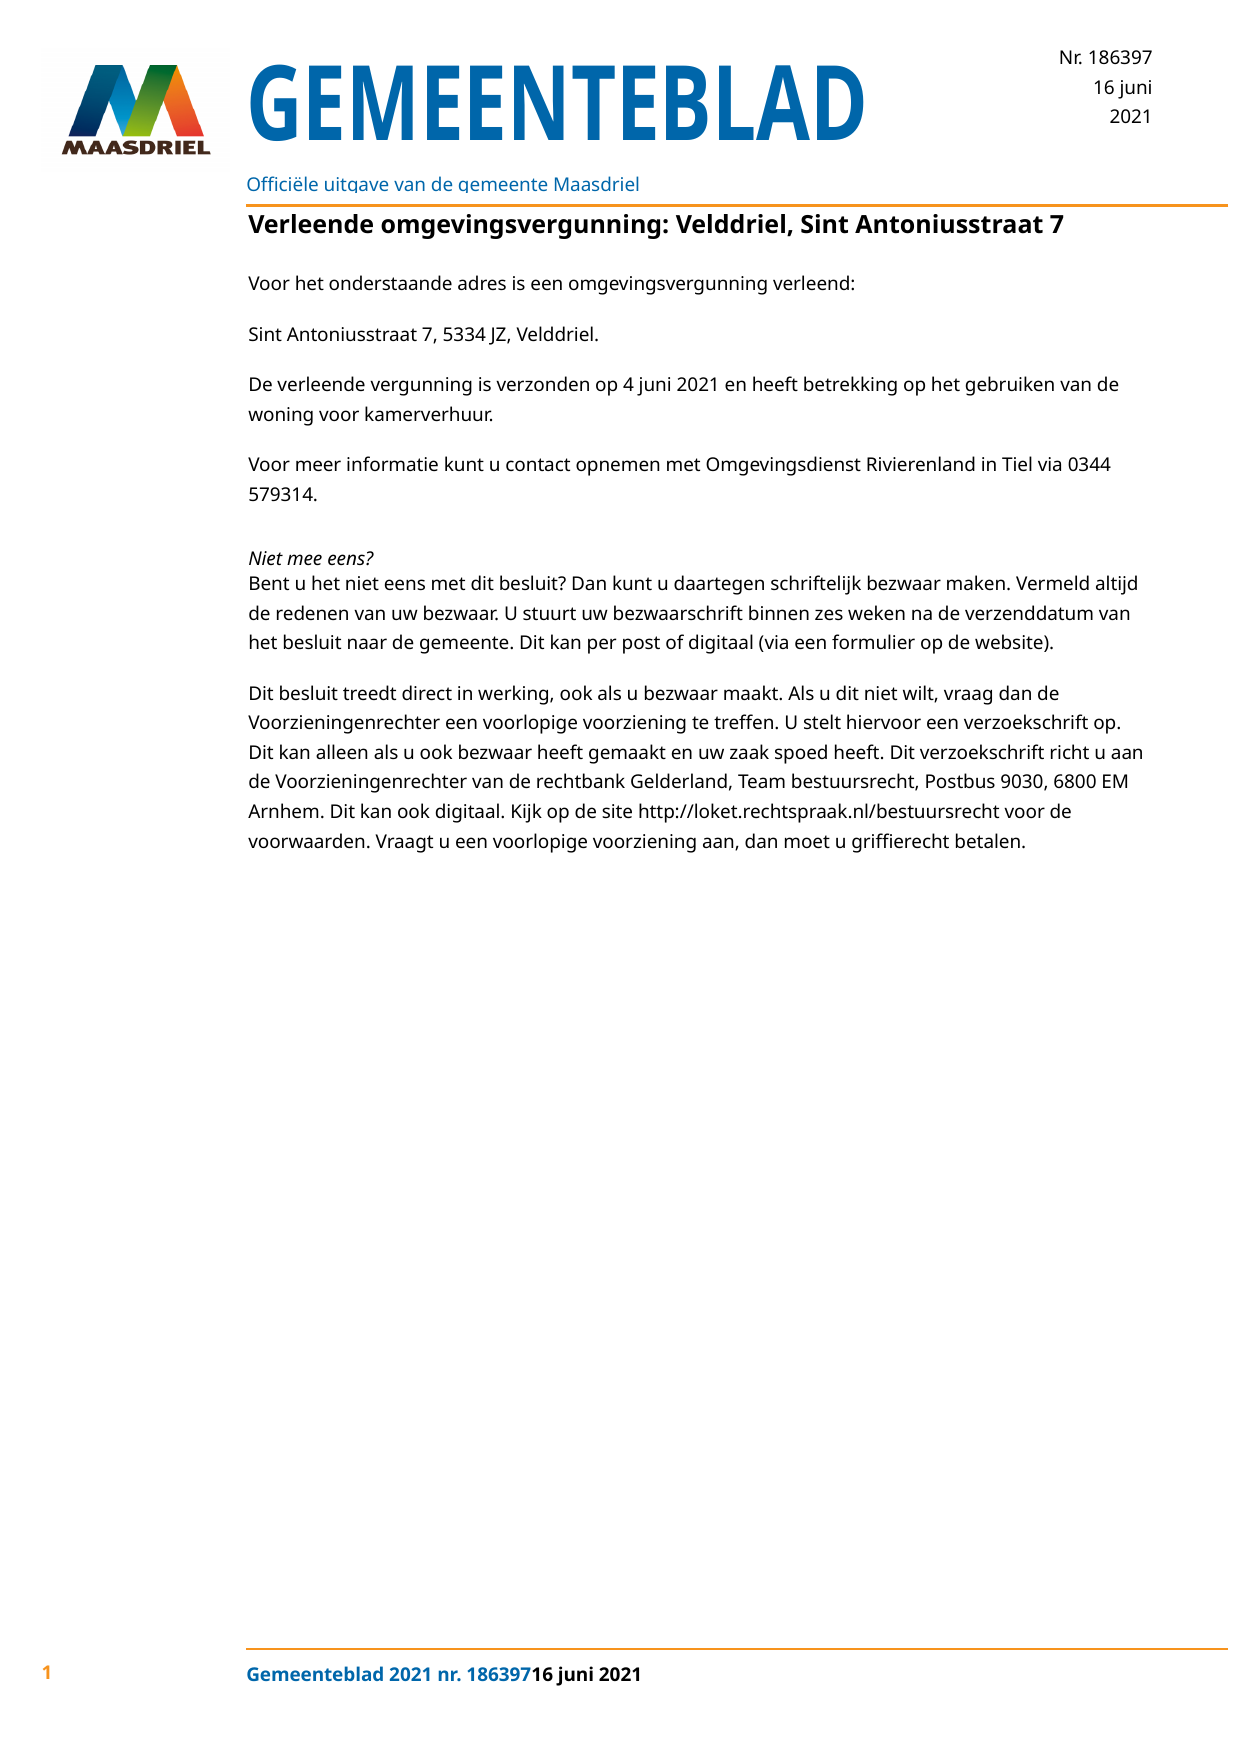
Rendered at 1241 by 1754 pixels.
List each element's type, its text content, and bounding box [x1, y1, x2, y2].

text Dit besluit treedt direct in werking, ook als u bezwaar maakt. Als u dit niet wilt, vraag dan de Voorzieningenrechter een voorlopige voorziening te treffen. U stelt hiervoor een verzoekschrift op. Dit kan alleen als u ook bezwaar heeft gemaakt en uw zaak spoed heeft. Dit verzoekschrift richt u aan de Voorzieningenrechter van de rechtbank Gelderland, Team bestuursrecht, Postbus 9030, 6800 EM Arnhem. Dit kan ook digitaal. Kijk op de site http://loket.rechtspraak.nl/bestuursrecht voor de voorwaarden. Vraagt u een voorlopige voorziening aan, dan moet u griffierecht betalen. [248, 680, 1152, 854]
text Sint Antoniusstraat 7, 5334 JZ, Velddriel. [248, 321, 1152, 346]
text De verleende vergunning is verzonden op 4 juni 2021 en heeft betrekking op het gebruiken van de woning voor kamerverhuur. [248, 371, 1152, 426]
text Verleende omgevingsvergunning: Velddriel, Sint Antoniusstraat 7 [248, 207, 1152, 241]
text Voor meer informatie kunt u contact opnemen met Omgevingsdienst Rivierenland in Tiel via 0344 579314. [248, 451, 1152, 506]
picture [41, 47, 231, 172]
text Niet mee eens? [248, 545, 1152, 570]
text Voor het onderstaande adres is een omgevingsvergunning verleend: [248, 270, 1152, 296]
text Bent u het niet eens met dit besluit? Dan kunt u daartegen schriftelijk bezwaar maken. Vermeld altijd de redenen van uw bezwaar. U stuurt uw bezwaarschrift binnen zes weken na de verzenddatum van het besluit naar de gemeente. Dit kan per post of digitaal (via een formulier op de website). [248, 570, 1152, 655]
